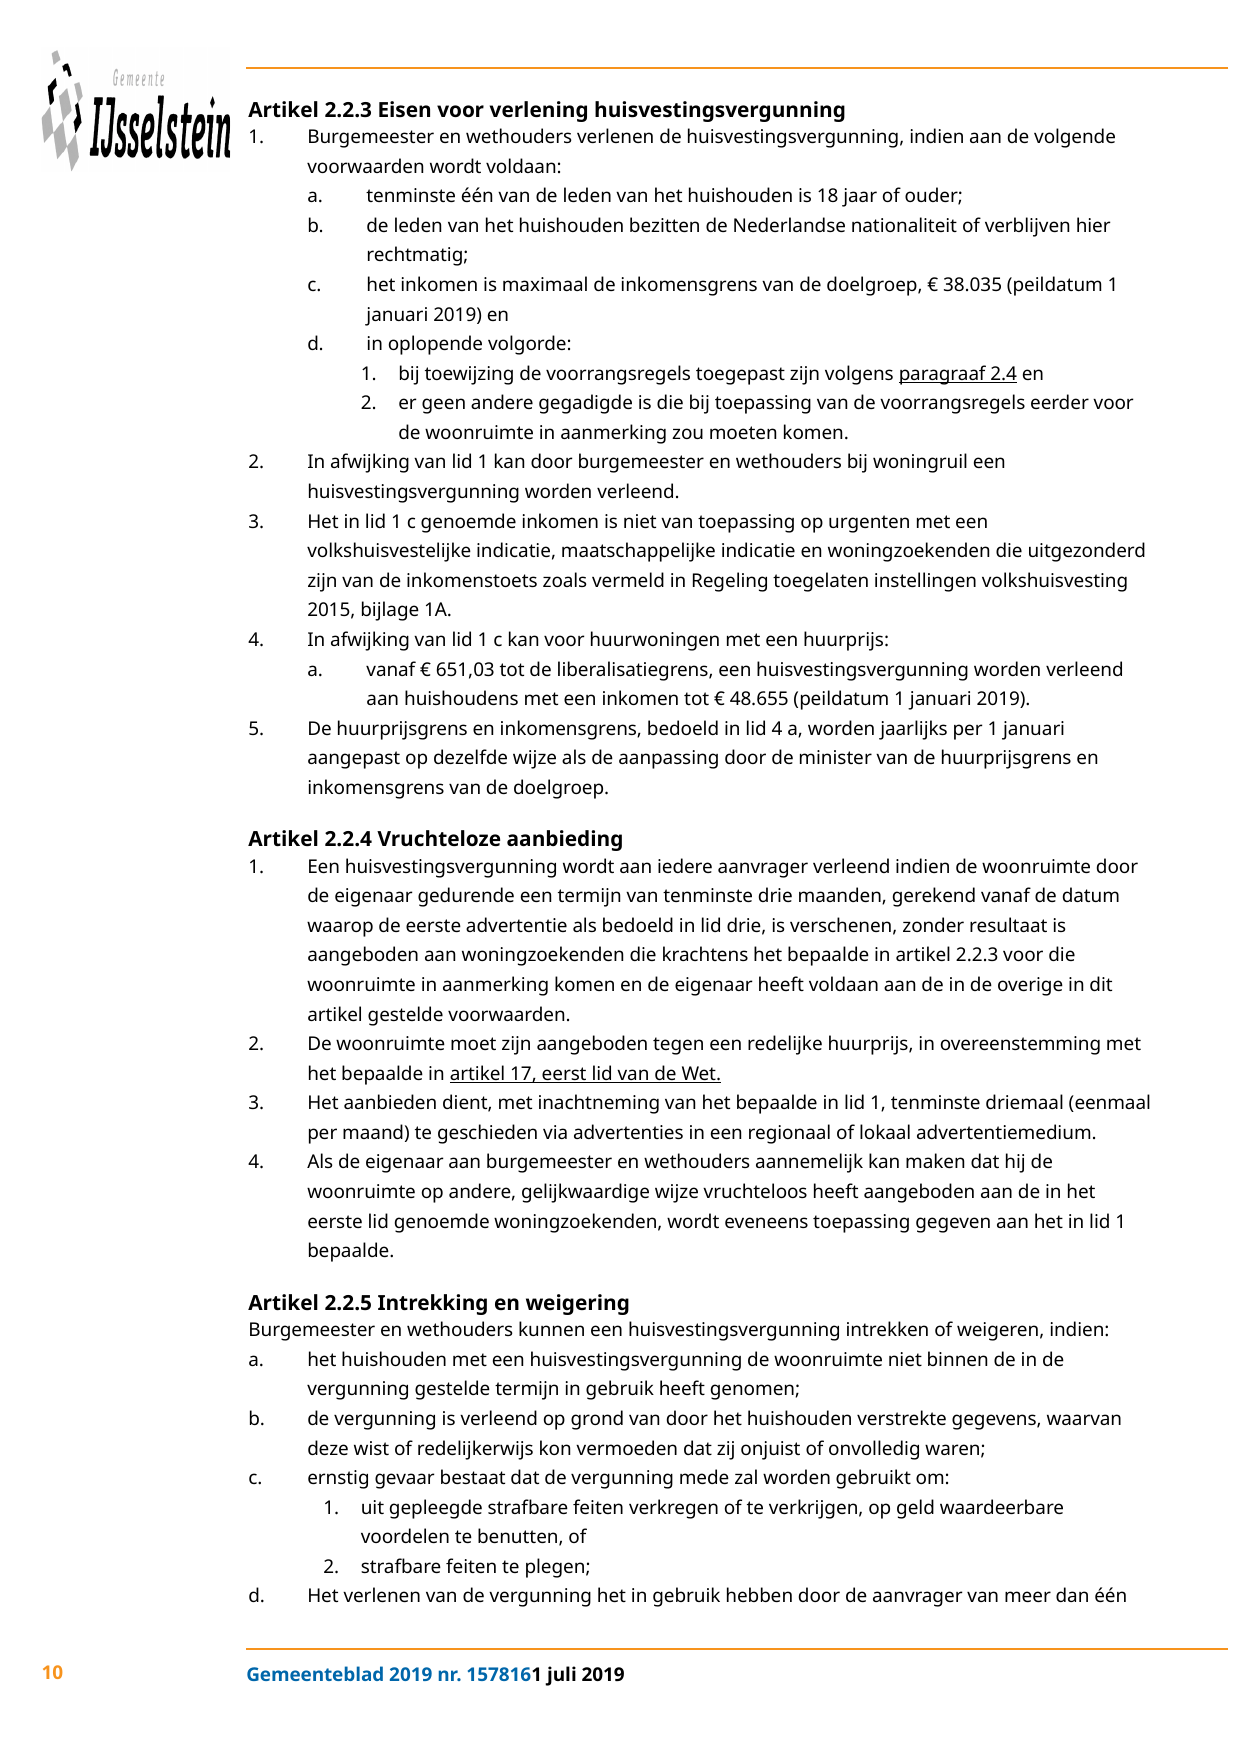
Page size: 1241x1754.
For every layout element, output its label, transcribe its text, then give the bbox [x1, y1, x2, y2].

list vanaf € 651,03 tot de liberalisatiegrens, een huisvestingsvergunning worden verleend aan huishoudens met een inkomen tot € 48.655 (peildatum 1 januari 2019). [307, 656, 1152, 711]
list Het in lid 1 c genoemde inkomen is niet van toepassing op urgenten met een volkshuisvestelijke indicatie, maatschappelijke indicatie en woningzoekenden die uitgezonderd zijn van de inkomenstoets zoals vermeld in Regeling toegelaten instellingen volkshuisvesting 2015, bijlage 1A. [248, 508, 1152, 622]
list De huurprijsgrens en inkomensgrens, bedoeld in lid 4 a, worden jaarlijks per 1 januari aangepast op dezelfde wijze als de aanpassing door de minister van de huurprijsgrens en inkomensgrens van de doelgroep. [248, 715, 1152, 800]
picture [41, 47, 231, 172]
list Een huisvestingsvergunning wordt aan iedere aanvrager verleend indien de woonruimte door de eigenaar gedurende een termijn van tenminste drie maanden, gerekend vanaf de datum waarop de eerste advertentie als bedoeld in lid drie, is verschenen, zonder resultaat is aangeboden aan woningzoekenden die krachtens het bepaalde in artikel 2.2.3 voor die woonruimte in aanmerking komen en de eigenaar heeft voldaan aan de in de overige in dit artikel gestelde voorwaarden. [248, 853, 1152, 1027]
list ernstig gevaar bestaat dat de vergunning mede zal worden gebruikt om: [248, 1464, 1152, 1490]
text Artikel 2.2.5 Intrekking en weigering [248, 1288, 1152, 1316]
list tenminste één van de leden van het huishouden is 18 jaar of ouder; [307, 182, 1152, 208]
list in oplopende volgorde: [307, 330, 1152, 356]
text Artikel 2.2.3 Eisen voor verlening huisvestingsvergunning [248, 95, 1152, 123]
list het inkomen is maximaal de inkomensgrens van de doelgroep, € 38.035 (peildatum 1 januari 2019) en [307, 271, 1152, 326]
list In afwijking van lid 1 kan door burgemeester en wethouders bij woningruil een huisvestingsvergunning worden verleend. [248, 449, 1152, 504]
list In afwijking van lid 1 c kan voor huurwoningen met een huurprijs: [248, 626, 1152, 652]
list Het verlenen van de vergunning het in gebruik hebben door de aanvrager van meer dan één [248, 1583, 1152, 1608]
text Burgemeester en wethouders kunnen een huisvestingsvergunning intrekken of weigeren, indien: [248, 1316, 1152, 1342]
list het huishouden met een huisvestingsvergunning de woonruimte niet binnen de in de vergunning gestelde termijn in gebruik heeft genomen; [248, 1346, 1152, 1401]
list bij toewijzing de voorrangsregels toegepast zijn volgens paragraaf 2.4 en [361, 360, 1152, 386]
list Als de eigenaar aan burgemeester en wethouders aannemelijk kan maken dat hij de woonruimte op andere, gelijkwaardige wijze vruchteloos heeft aangeboden aan de in het eerste lid genoemde woningzoekenden, wordt eveneens toepassing gegeven aan het in lid 1 bepaalde. [248, 1149, 1152, 1263]
list uit gepleegde strafbare feiten verkregen of te verkrijgen, op geld waardeerbare voordelen te benutten, of [323, 1494, 1152, 1549]
list de vergunning is verleend op grond van door het huishouden verstrekte gegevens, waarvan deze wist of redelijkerwijs kon vermoeden dat zij onjuist of onvolledig waren; [248, 1405, 1152, 1460]
text Artikel 2.2.4 Vruchteloze aanbieding [248, 824, 1152, 853]
list strafbare feiten te plegen; [323, 1553, 1152, 1579]
list Het aanbieden dient, met inachtneming van het bepaalde in lid 1, tenminste driemaal (eenmaal per maand) te geschieden via advertenties in een regionaal of lokaal advertentiemedium. [248, 1089, 1152, 1145]
list De woonruimte moet zijn aangeboden tegen een redelijke huurprijs, in overeenstemming met het bepaalde in artikel 17, eerst lid van de Wet. [248, 1030, 1152, 1086]
list de leden van het huishouden bezitten de Nederlandse nationaliteit of verblijven hier rechtmatig; [307, 212, 1152, 267]
list Burgemeester en wethouders verlenen de huisvestingsvergunning, indien aan de volgende voorwaarden wordt voldaan: [248, 123, 1152, 178]
list er geen andere gegadigde is die bij toepassing van de voorrangsregels eerder voor de woonruimte in aanmerking zou moeten komen. [361, 389, 1152, 445]
